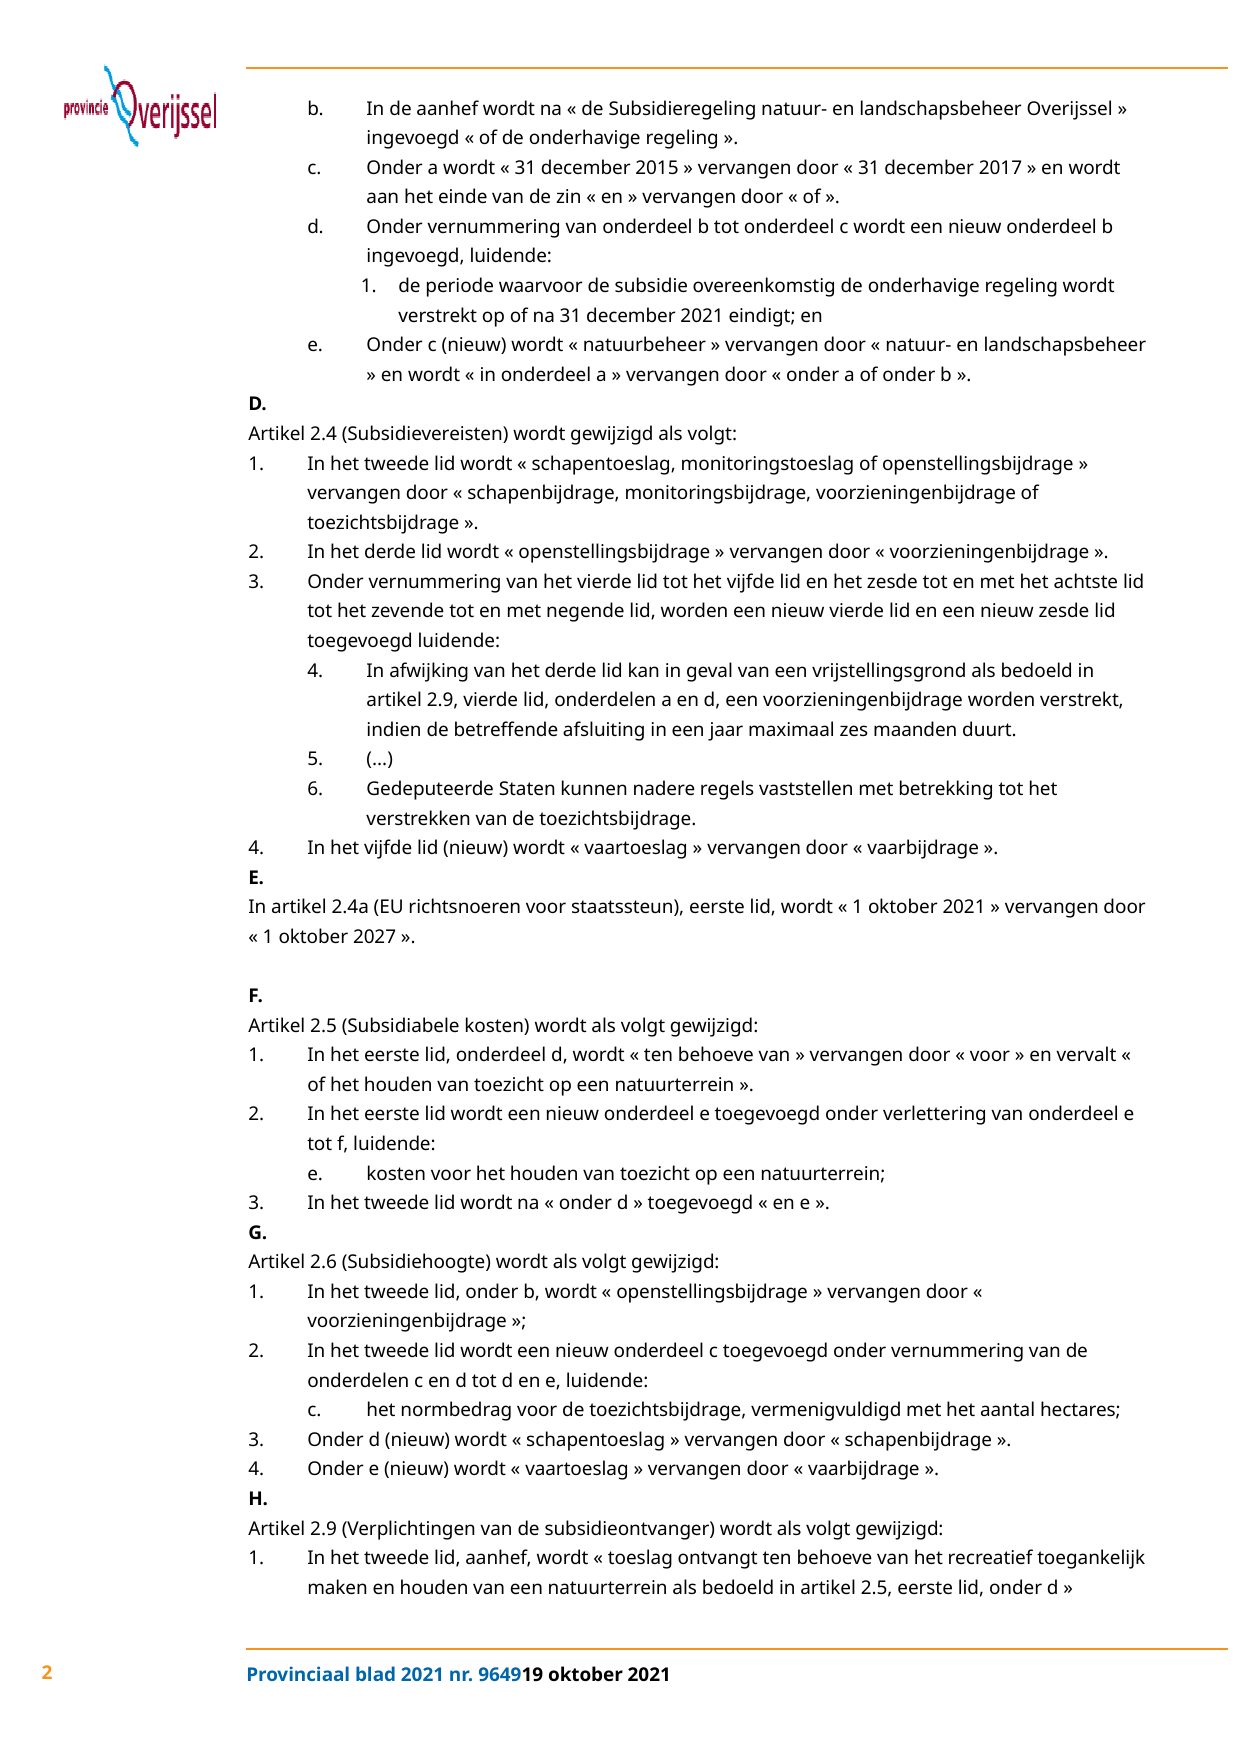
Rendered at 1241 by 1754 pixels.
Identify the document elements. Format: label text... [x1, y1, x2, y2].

list In het tweede lid, onder b, wordt « openstellingsbijdrage » vervangen door « voorzieningenbijdrage »; [248, 1278, 1152, 1333]
text E. [248, 864, 1152, 890]
list Onder c (nieuw) wordt « natuurbeheer » vervangen door « natuur- en landschapsbeheer » en wordt « in onderdeel a » vervangen door « onder a of onder b ». [307, 331, 1152, 387]
list het normbedrag voor de toezichtsbijdrage, vermenigvuldigd met het aantal hectares; [307, 1396, 1152, 1422]
list (...) [307, 746, 1152, 771]
list Gedeputeerde Staten kunnen nadere regels vaststellen met betrekking tot het verstrekken van de toezichtsbijdrage. [307, 775, 1152, 831]
list In afwijking van het derde lid kan in geval van een vrijstellingsgrond als bedoeld in artikel 2.9, vierde lid, onderdelen a en d, een voorzieningenbijdrage worden verstrekt, indien de betreffende afsluiting in een jaar maximaal zes maanden duurt. [307, 657, 1152, 742]
list In het vijfde lid (nieuw) wordt « vaartoeslag » vervangen door « vaarbijdrage ». [248, 834, 1152, 860]
list Onder d (nieuw) wordt « schapentoeslag » vervangen door « schapenbijdrage ». [248, 1426, 1152, 1452]
text Artikel 2.4 (Subsidievereisten) wordt gewijzigd als volgt: [248, 420, 1152, 446]
text G. [248, 1219, 1152, 1245]
text H. [248, 1485, 1152, 1511]
list In het eerste lid, onderdeel d, wordt « ten behoeve van » vervangen door « voor » en vervalt « of het houden van toezicht op een natuurterrein ». [248, 1041, 1152, 1097]
text Artikel 2.6 (Subsidiehoogte) wordt als volgt gewijzigd: [248, 1248, 1152, 1274]
list In het derde lid wordt « openstellingsbijdrage » vervangen door « voorzieningenbijdrage ». [248, 538, 1152, 564]
list Onder vernummering van het vierde lid tot het vijfde lid en het zesde tot en met het achtste lid tot het zevende tot en met negende lid, worden een nieuw vierde lid en een nieuw zesde lid toegevoegd luidende: [248, 568, 1152, 653]
list Onder vernummering van onderdeel b tot onderdeel c wordt een nieuw onderdeel b ingevoegd, luidende: [307, 213, 1152, 268]
list kosten voor het houden van toezicht op een natuurterrein; [307, 1160, 1152, 1186]
picture [41, 47, 231, 172]
list In het eerste lid wordt een nieuw onderdeel e toegevoegd onder verlettering van onderdeel e tot f, luidende: [248, 1101, 1152, 1156]
text In artikel 2.4a (EU richtsnoeren voor staatssteun), eerste lid, wordt « 1 oktober 2021 » vervangen door « 1 oktober 2027 ». [248, 893, 1152, 949]
text Artikel 2.9 (Verplichtingen van de subsidieontvanger) wordt als volgt gewijzigd: [248, 1515, 1152, 1541]
list In de aanhef wordt na « de Subsidieregeling natuur- en landschapsbeheer Overijssel » ingevoegd « of de onderhavige regeling ». [307, 95, 1152, 150]
list In het tweede lid wordt na « onder d » toegevoegd « en e ». [248, 1189, 1152, 1215]
list Onder a wordt « 31 december 2015 » vervangen door « 31 december 2017 » en wordt aan het einde van de zin « en » vervangen door « of ». [307, 154, 1152, 209]
list Onder e (nieuw) wordt « vaartoeslag » vervangen door « vaarbijdrage ». [248, 1456, 1152, 1481]
text D. [248, 391, 1152, 416]
text F. [248, 982, 1152, 1008]
text Artikel 2.5 (Subsidiabele kosten) wordt als volgt gewijzigd: [248, 1012, 1152, 1038]
list de periode waarvoor de subsidie overeenkomstig de onderhavige regeling wordt verstrekt op of na 31 december 2021 eindigt; en [361, 272, 1152, 328]
list In het tweede lid, aanhef, wordt « toeslag ontvangt ten behoeve van het recreatief toegankelijk maken en houden van een natuurterrein als bedoeld in artikel 2.5, eerste lid, onder d » [248, 1544, 1152, 1600]
list In het tweede lid wordt « schapentoeslag, monitoringstoeslag of openstellingsbijdrage » vervangen door « schapenbijdrage, monitoringsbijdrage, voorzieningenbijdrage of toezichtsbijdrage ». [248, 450, 1152, 535]
list In het tweede lid wordt een nieuw onderdeel c toegevoegd onder vernummering van de onderdelen c en d tot d en e, luidende: [248, 1337, 1152, 1393]
